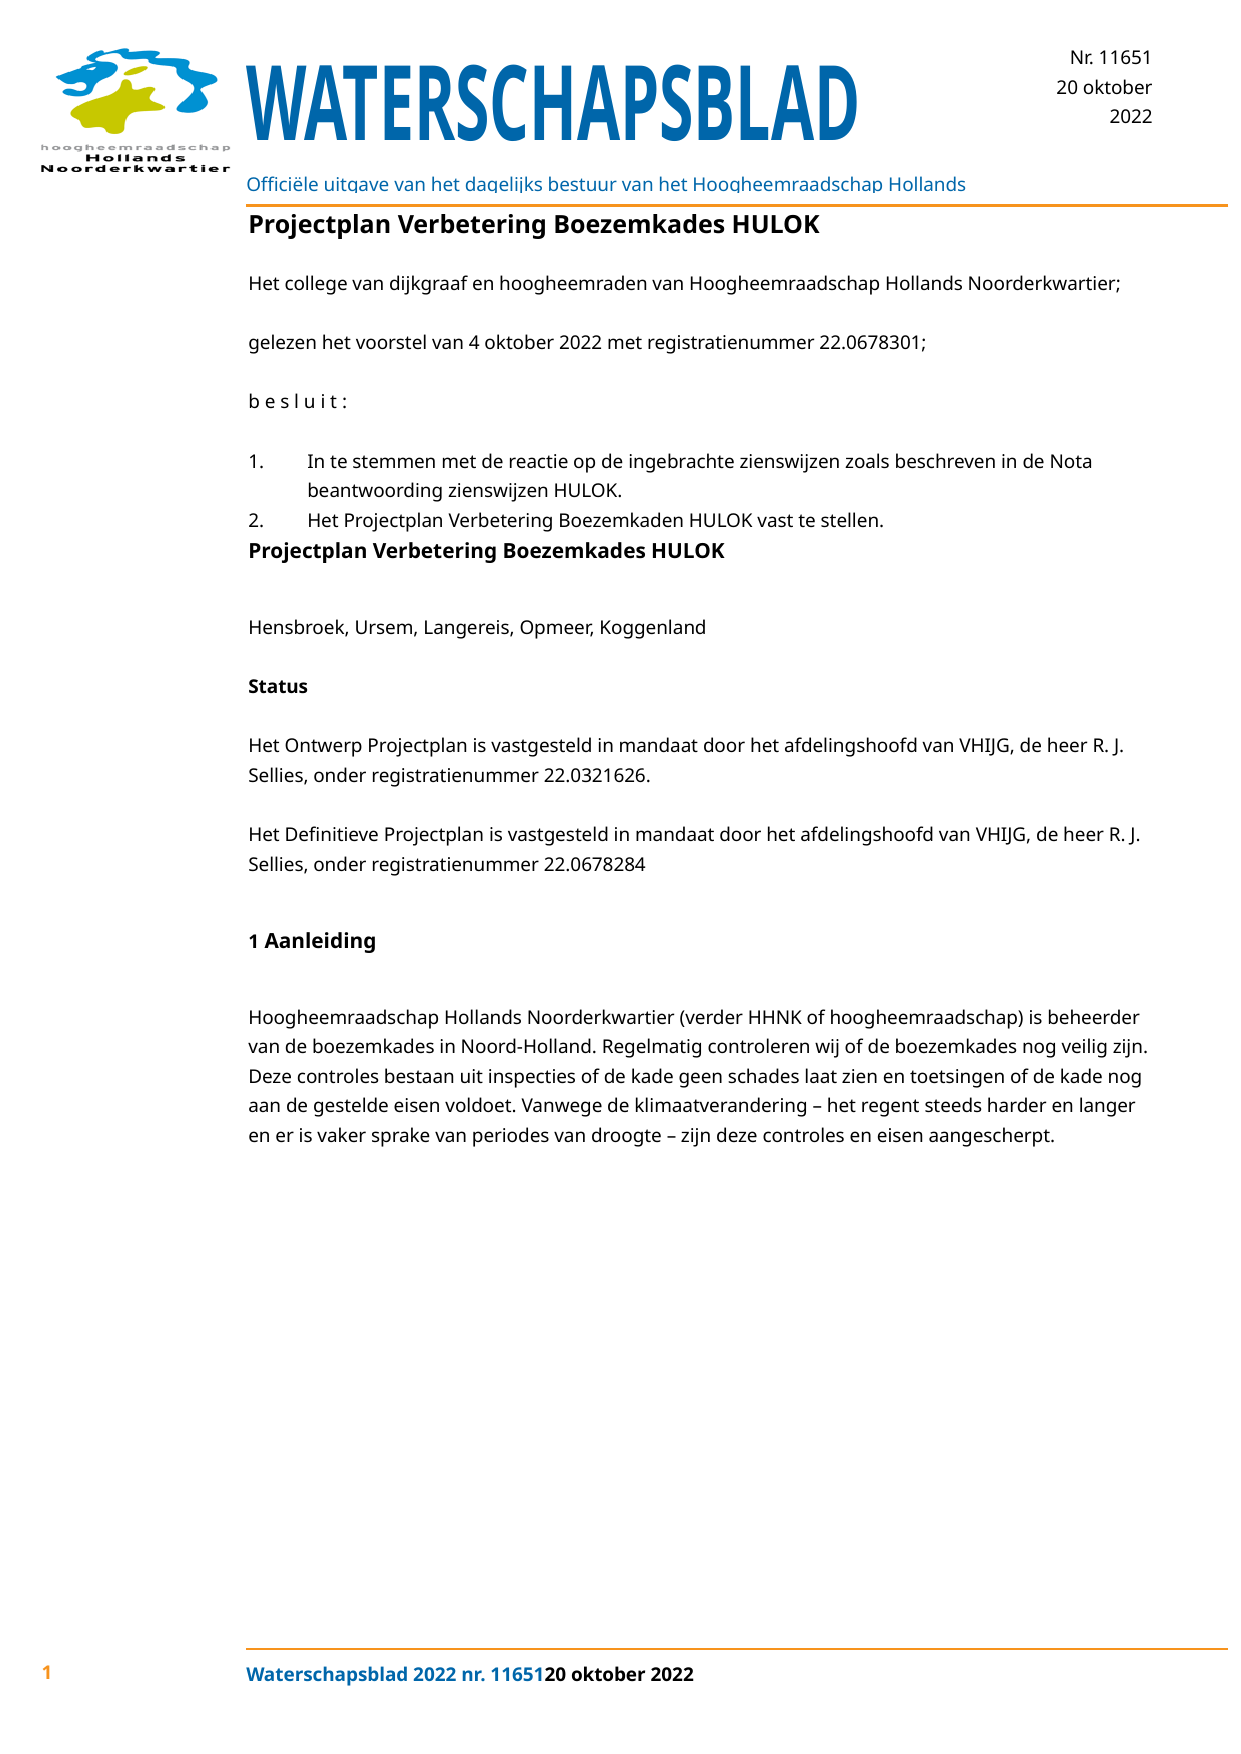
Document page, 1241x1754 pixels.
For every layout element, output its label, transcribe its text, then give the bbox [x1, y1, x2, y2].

text b e s l u i t : [248, 389, 1152, 414]
text Projectplan Verbetering Boezemkades HULOK [248, 207, 1152, 241]
text 1 Aanleiding [248, 926, 1152, 954]
text Projectplan Verbetering Boezemkades HULOK [248, 537, 1152, 565]
text Het Ontwerp Projectplan is vastgesteld in mandaat door het afdelingshoofd van VHIJG, de heer R. J. Sellies, onder registratienummer 22.0321626. [248, 733, 1152, 788]
list Het Projectplan Verbetering Boezemkaden HULOK vast te stellen. [248, 507, 1152, 533]
text Het Definitieve Projectplan is vastgesteld in mandaat door het afdelingshoofd van VHIJG, de heer R. J. Sellies, onder registratienummer 22.0678284 [248, 821, 1152, 877]
text gelezen het voorstel van 4 oktober 2022 met registratienummer 22.0678301; [248, 329, 1152, 355]
list In te stemmen met de reactie op de ingebrachte zienswijzen zoals beschreven in de Nota beantwoording zienswijzen HULOK. [248, 448, 1152, 503]
text Hensbroek, Ursem, Langereis, Opmeer, Koggenland [248, 614, 1152, 640]
text Status [248, 673, 1152, 699]
picture [41, 47, 231, 172]
text Het college van dijkgraaf en hoogheemraden van Hoogheemraadschap Hollands Noorderkwartier; [248, 270, 1152, 296]
text Hoogheemraadschap Hollands Noorderkwartier (verder HHNK of hoogheemraadschap) is beheerder van de boezemkades in Noord-Holland. Regelmatig controleren wij of de boezemkades nog veilig zijn. Deze controles bestaan uit inspecties of de kade geen schades laat zien en toetsingen of de kade nog aan de gestelde eisen voldoet. Vanwege de klimaatverandering – het regent steeds harder en langer en er is vaker sprake van periodes van droogte – zijn deze controles en eisen aangescherpt. [248, 1004, 1152, 1148]
